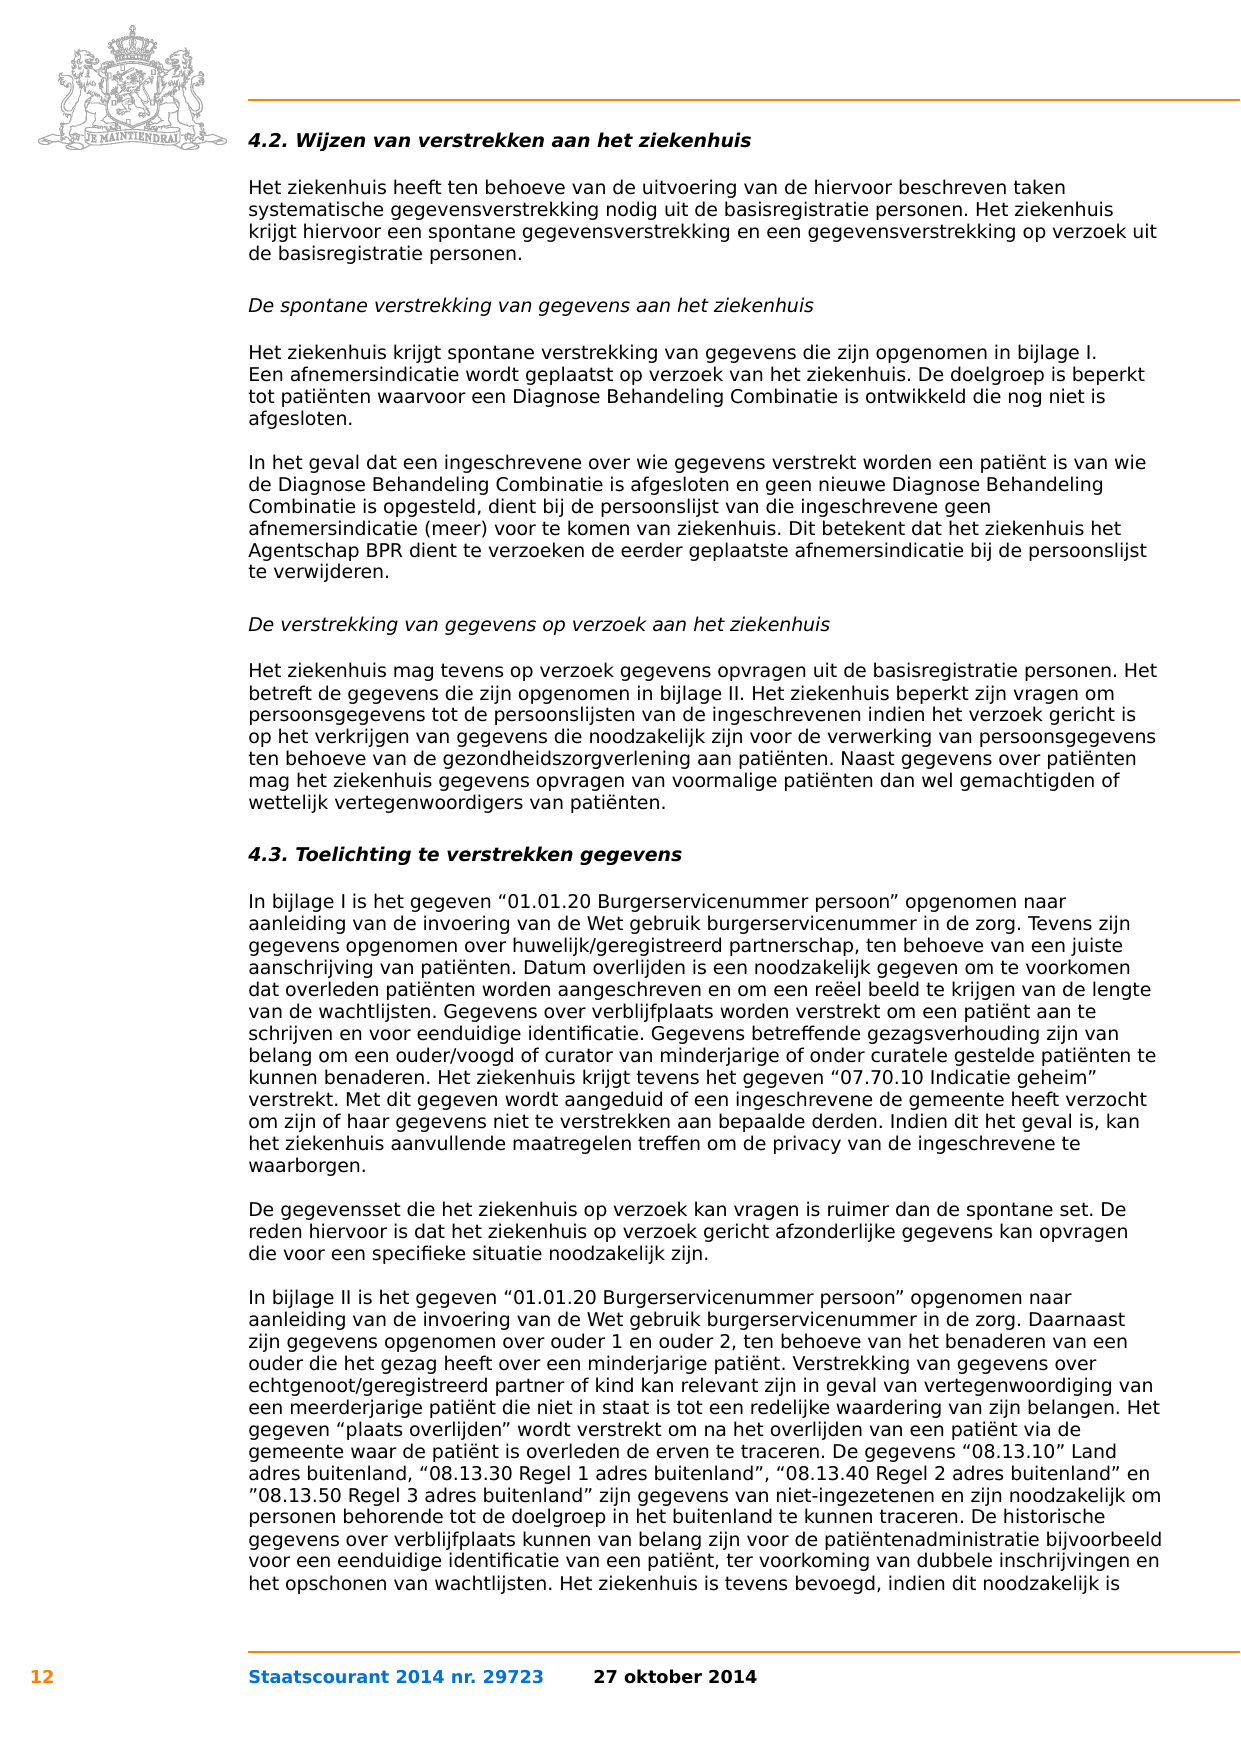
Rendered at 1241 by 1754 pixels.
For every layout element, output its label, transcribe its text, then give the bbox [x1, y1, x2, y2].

subtitle 4.2. Wijzen van verstrekken aan het ziekenhuis [248, 130, 1163, 152]
subtitle De spontane verstrekking van gegevens aan het ziekenhuis [248, 295, 1163, 317]
text De gegevensset die het ziekenhuis op verzoek kan vragen is ruimer dan de spontane set. De reden hiervoor is dat het ziekenhuis op verzoek gericht afzonderlijke gegevens kan opvragen die voor een specifieke situatie noodzakelijk zijn. [248, 1199, 1163, 1265]
text In bijlage II is het gegeven “01.01.20 Burgerservicenummer persoon” opgenomen naar aanleiding van de invoering van de Wet gebruik burgerservicenummer in de zorg. Daarnaast zijn gegevens opgenomen over ouder 1 en ouder 2, ten behoeve van het benaderen van een ouder die het gezag heeft over een minderjarige patiënt. Verstrekking van gegevens over echtgenoot/geregistreerd partner of kind kan relevant zijn in geval van vertegenwoordiging van een meerderjarige patiënt die niet in staat is tot een redelijke waardering van zijn belangen. Het gegeven “plaats overlijden” wordt verstrekt om na het overlijden van een patiënt via de gemeente waar de patiënt is overleden de erven te traceren. De gegevens “08.13.10” Land adres buitenland, “08.13.30 Regel 1 adres buitenland”, “08.13.40 Regel 2 adres buitenland” en ”08.13.50 Regel 3 adres buitenland” zijn gegevens van niet-ingezetenen en zijn noodzakelijk om personen behorende tot de doelgroep in het buitenland te kunnen traceren. De historische gegevens over verblijfplaats kunnen van belang zijn voor de patiëntenadministratie bijvoorbeeld voor een eenduidige identificatie van een patiënt, ter voorkoming van dubbele inschrijvingen en het opschonen van wachtlijsten. Het ziekenhuis is tevens bevoegd, indien dit noodzakelijk is [248, 1287, 1163, 1594]
text In bijlage I is het gegeven “01.01.20 Burgerservicenummer persoon” opgenomen naar aanleiding van de invoering van de Wet gebruik burgerservicenummer in de zorg. Tevens zijn gegevens opgenomen over huwelijk/geregistreerd partnerschap, ten behoeve van een juiste aanschrijving van patiënten. Datum overlijden is een noodzakelijk gegeven om te voorkomen dat overleden patiënten worden aangeschreven en om een reëel beeld te krijgen van de lengte van de wachtlijsten. Gegevens over verblijfplaats worden verstrekt om een patiënt aan te schrijven en voor eenduidige identificatie. Gegevens betreffende gezagsverhouding zijn van belang om een ouder/voogd of curator van minderjarige of onder curatele gestelde patiënten te kunnen benaderen. Het ziekenhuis krijgt tevens het gegeven “07.70.10 Indicatie geheim” verstrekt. Met dit gegeven wordt aangeduid of een ingeschrevene de gemeente heeft verzocht om zijn of haar gegevens niet te verstrekken aan bepaalde derden. Indien dit het geval is, kan het ziekenhuis aanvullende maatregelen treffen om de privacy van de ingeschrevene te waarborgen. [248, 891, 1163, 1177]
text Het ziekenhuis heeft ten behoeve van de uitvoering van de hiervoor beschreven taken systematische gegevensverstrekking nodig uit de basisregistratie personen. Het ziekenhuis krijgt hiervoor een spontane gegevensverstrekking en een gegevensverstrekking op verzoek uit de basisregistratie personen. [248, 177, 1163, 265]
text Het ziekenhuis mag tevens op verzoek gegevens opvragen uit de basisregistratie personen. Het betreft de gegevens die zijn opgenomen in bijlage II. Het ziekenhuis beperkt zijn vragen om persoonsgegevens tot de persoonslijsten van de ingeschrevenen indien het verzoek gericht is op het verkrijgen van gegevens die noodzakelijk zijn voor de verwerking van persoonsgegevens ten behoeve van de gezondheidszorgverlening aan patiënten. Naast gegevens over patiënten mag het ziekenhuis gegevens opvragen van voormalige patiënten dan wel gemachtigden of wettelijk vertegenwoordigers van patiënten. [248, 660, 1163, 814]
picture [38, 25, 227, 150]
subtitle 4.3. Toelichting te verstrekken gegevens [248, 844, 1163, 866]
text Het ziekenhuis krijgt spontane verstrekking van gegevens die zijn opgenomen in bijlage I. [248, 342, 1163, 364]
text Een afnemersindicatie wordt geplaatst op verzoek van het ziekenhuis. De doelgroep is beperkt tot patiënten waarvoor een Diagnose Behandeling Combinatie is ontwikkeld die nog niet is afgesloten. [248, 364, 1163, 430]
text In het geval dat een ingeschrevene over wie gegevens verstrekt worden een patiënt is van wie de Diagnose Behandeling Combinatie is afgesloten en geen nieuwe Diagnose Behandeling Combinatie is opgesteld, dient bij de persoonslijst van die ingeschrevene geen afnemersindicatie (meer) voor te komen van ziekenhuis. Dit betekent dat het ziekenhuis het Agentschap BPR dient te verzoeken de eerder geplaatste afnemersindicatie bij de persoonslijst te verwijderen. [248, 452, 1163, 583]
subtitle De verstrekking van gegevens op verzoek aan het ziekenhuis [248, 613, 1163, 635]
